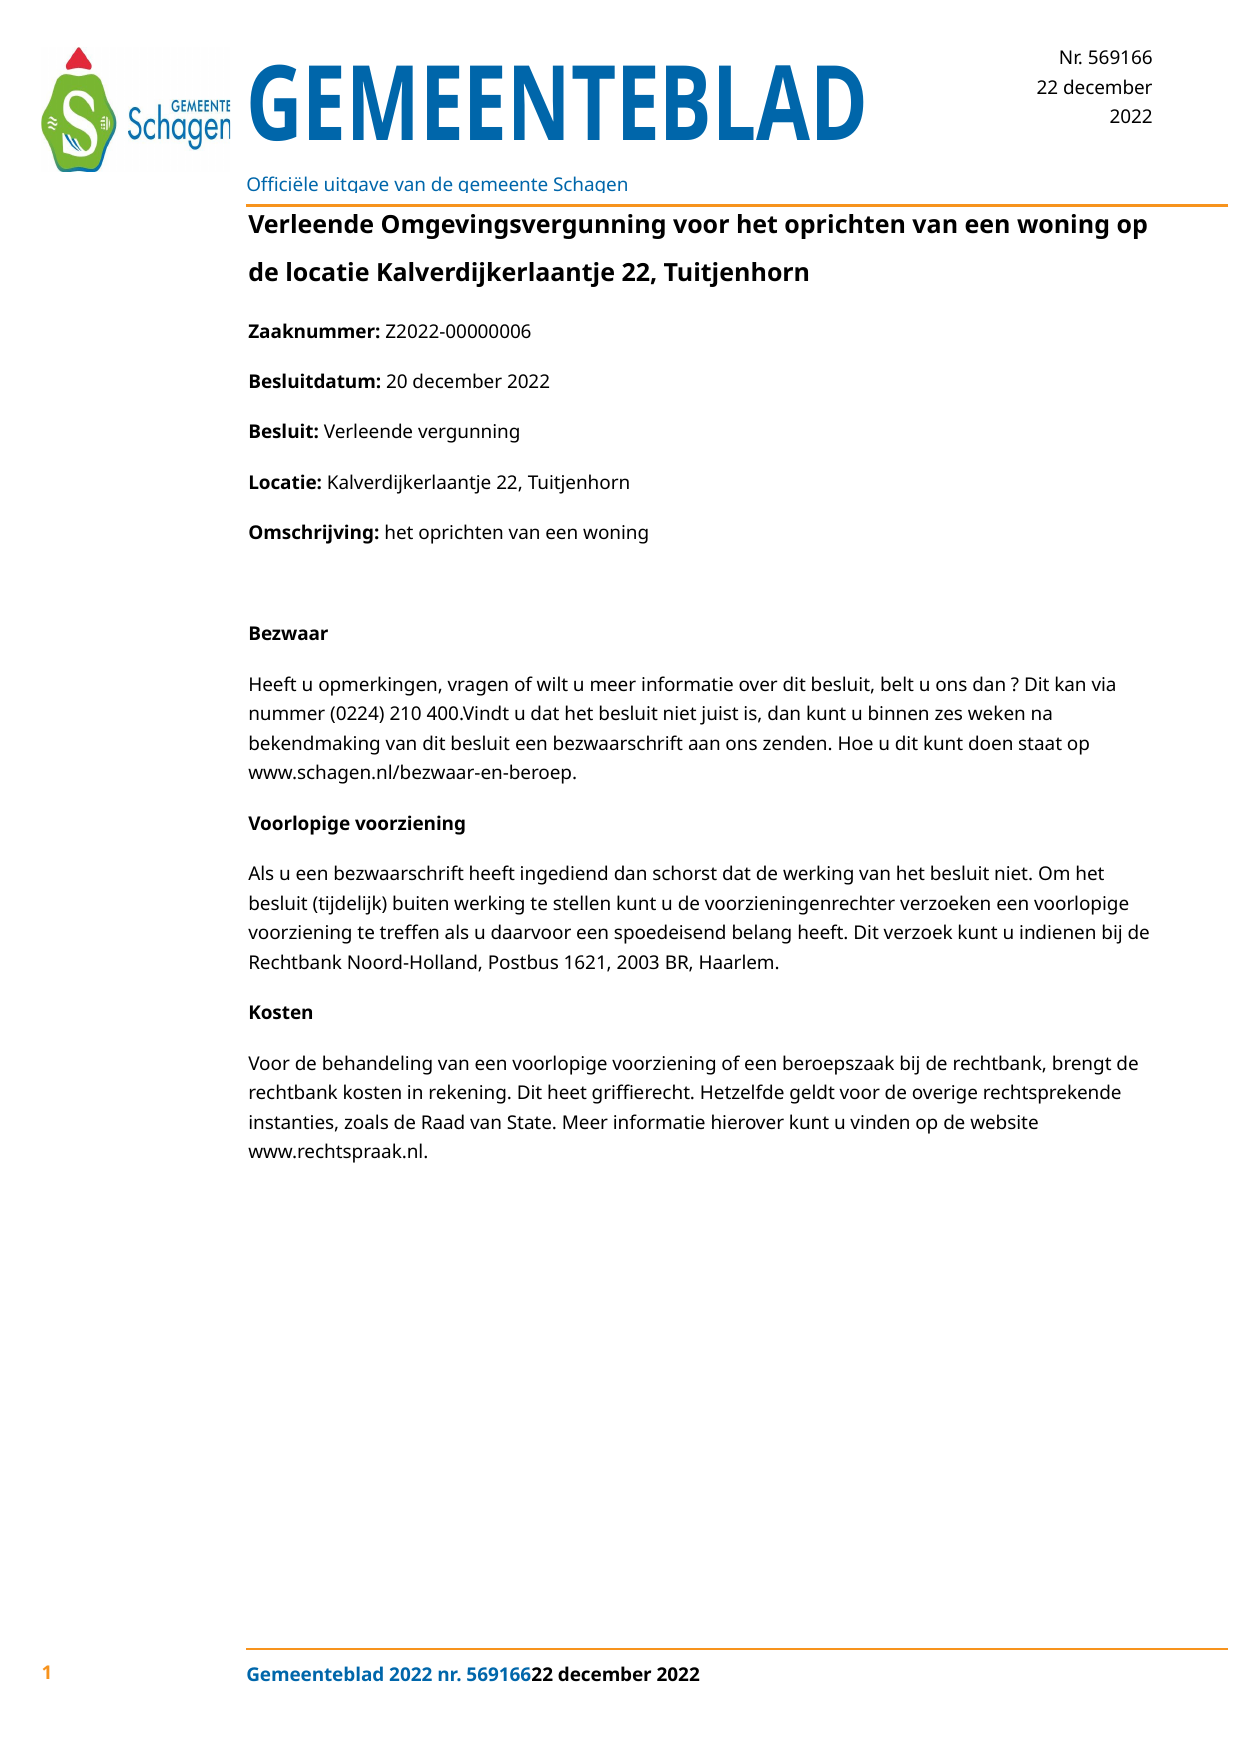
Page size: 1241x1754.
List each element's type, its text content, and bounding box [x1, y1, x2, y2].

text Voorlopige voorziening [248, 810, 1152, 836]
text Omschrijving: het oprichten van een woning [248, 519, 1152, 545]
text Zaaknummer: Z2022-00000006 [248, 318, 1152, 344]
text Als u een bezwaarschrift heeft ingediend dan schorst dat de werking van het besluit niet. Om het besluit (tijdelijk) buiten werking te stellen kunt u de voorzieningenrechter verzoeken een voorlopige voorziening te treffen als u daarvoor een spoedeisend belang heeft. Dit verzoek kunt u indienen bij de Rechtbank Noord-Holland, Postbus 1621, 2003 BR, Haarlem. [248, 860, 1152, 975]
text Locatie: Kalverdijkerlaantje 22, Tuitjenhorn [248, 469, 1152, 495]
text Voor de behandeling van een voorlopige voorziening of een beroepszaak bij de rechtbank, brengt de rechtbank kosten in rekening. Dit heet griffierecht. Hetzelfde geldt voor de overige rechtsprekende instanties, zoals de Raad van State. Meer informatie hierover kunt u vinden op de website www.rechtspraak.nl. [248, 1050, 1152, 1164]
text Kosten [248, 999, 1152, 1025]
picture [41, 47, 231, 172]
text Besluit: Verleende vergunning [248, 419, 1152, 444]
text Bezwaar [248, 620, 1152, 646]
text Verleende Omgevingsvergunning voor het oprichten van een woning op de locatie Kalverdijkerlaantje 22, Tuitjenhorn [248, 207, 1152, 288]
text Heeft u opmerkingen, vragen of wilt u meer informatie over dit besluit, belt u ons dan ? Dit kan via nummer (0224) 210 400.Vindt u dat het besluit niet juist is, dan kunt u binnen zes weken na bekendmaking van dit besluit een bezwaarschrift aan ons zenden. Hoe u dit kunt doen staat op www.schagen.nl/bezwaar-en-beroep. [248, 671, 1152, 785]
text Besluitdatum: 20 december 2022 [248, 368, 1152, 394]
